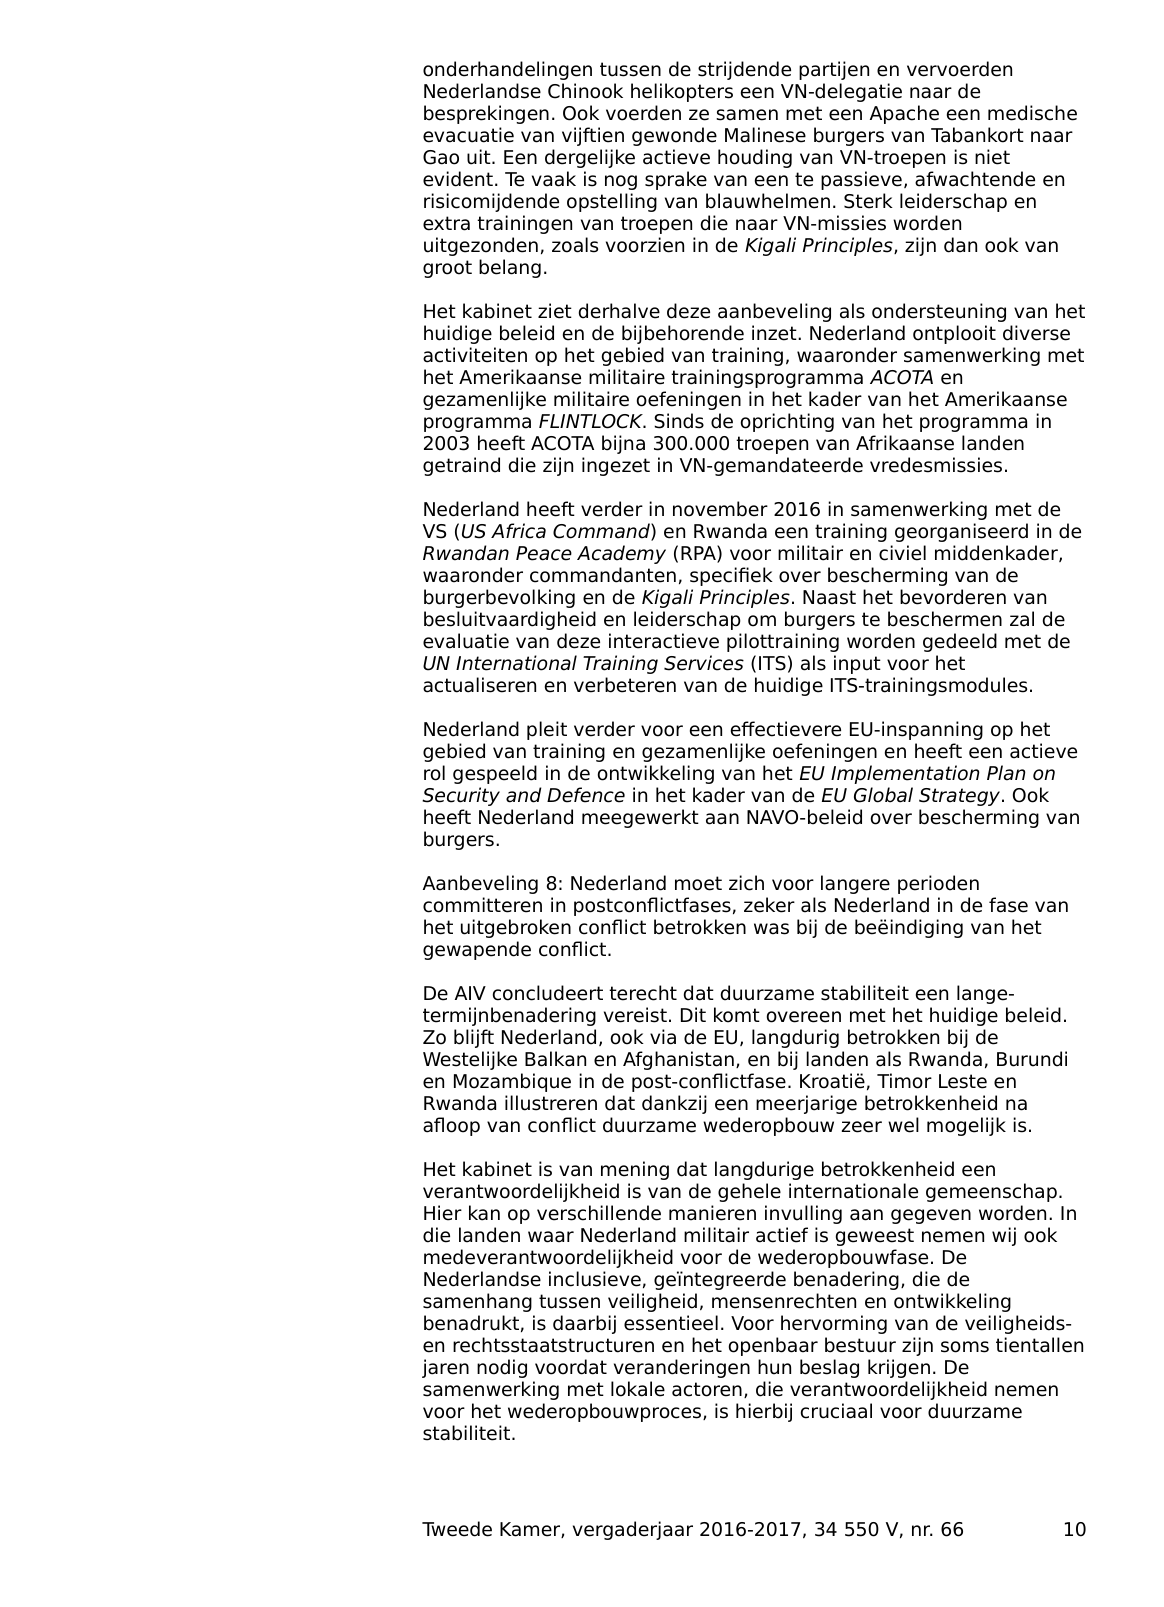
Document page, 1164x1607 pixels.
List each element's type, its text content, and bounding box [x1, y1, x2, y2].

text Nederland heeft verder in november 2016 in samenwerking met de VS (US Africa Command) en Rwanda een training georganiseerd in de Rwandan Peace Academy (RPA) voor militair en civiel middenkader, waaronder commandanten, specifiek over bescherming van de burgerbevolking en de Kigali Principles. Naast het bevorderen van besluitvaardigheid en leiderschap om burgers te beschermen zal de evaluatie van deze interactieve pilottraining worden gedeeld met de UN International Training Services (ITS) als input voor het actualiseren en verbeteren van de huidige ITS-trainingsmodules. [422, 499, 1087, 697]
text Het kabinet ziet derhalve deze aanbeveling als ondersteuning van het huidige beleid en de bijbehorende inzet. Nederland ontplooit diverse activiteiten op het gebied van training, waaronder samenwerking met het Amerikaanse militaire trainingsprogramma ACOTA en gezamenlijke militaire oefeningen in het kader van het Amerikaanse programma FLINTLOCK. Sinds de oprichting van het programma in 2003 heeft ACOTA bijna 300.000 troepen van Afrikaanse landen getraind die zijn ingezet in VN-gemandateerde vredesmissies. [422, 301, 1087, 477]
text Aanbeveling 8: Nederland moet zich voor langere perioden committeren in postconflictfases, zeker als Nederland in de fase van het uitgebroken conflict betrokken was bij de beëindiging van het gewapende conflict. [422, 873, 1087, 961]
text onderhandelingen tussen de strijdende partijen en vervoerden Nederlandse Chinook helikopters een VN-delegatie naar de besprekingen. Ook voerden ze samen met een Apache een medische evacuatie van vijftien gewonde Malinese burgers van Tabankort naar Gao uit. Een dergelijke actieve houding van VN-troepen is niet evident. Te vaak is nog sprake van een te passieve, afwachtende en risicomijdende opstelling van blauwhelmen. Sterk leiderschap en extra trainingen van troepen die naar VN-missies worden uitgezonden, zoals voorzien in de Kigali Principles, zijn dan ook van groot belang. [422, 59, 1087, 279]
text De AIV concludeert terecht dat duurzame stabiliteit een lange-termijnbenadering vereist. Dit komt overeen met het huidige beleid. Zo blijft Nederland, ook via de EU, langdurig betrokken bij de Westelijke Balkan en Afghanistan, en bij landen als Rwanda, Burundi en Mozambique in de post-conflictfase. Kroatië, Timor Leste en Rwanda illustreren dat dankzij een meerjarige betrokkenheid na afloop van conflict duurzame wederopbouw zeer wel mogelijk is. [422, 983, 1087, 1137]
text Nederland pleit verder voor een effectievere EU-inspanning op het gebied van training en gezamenlijke oefeningen en heeft een actieve rol gespeeld in de ontwikkeling van het EU Implementation Plan on Security and Defence in het kader van de EU Global Strategy. Ook heeft Nederland meegewerkt aan NAVO-beleid over bescherming van burgers. [422, 719, 1087, 851]
text Het kabinet is van mening dat langdurige betrokkenheid een verantwoordelijkheid is van de gehele internationale gemeenschap. Hier kan op verschillende manieren invulling aan gegeven worden. In die landen waar Nederland militair actief is geweest nemen wij ook medeverantwoordelijkheid voor de wederopbouwfase. De Nederlandse inclusieve, geïntegreerde benadering, die de samenhang tussen veiligheid, mensenrechten en ontwikkeling benadrukt, is daarbij essentieel. Voor hervorming van de veiligheids- en rechtsstaatstructuren en het openbaar bestuur zijn soms tientallen jaren nodig voordat veranderingen hun beslag krijgen. De samenwerking met lokale actoren, die verantwoordelijkheid nemen voor het wederopbouwproces, is hierbij cruciaal voor duurzame stabiliteit. [422, 1159, 1087, 1445]
